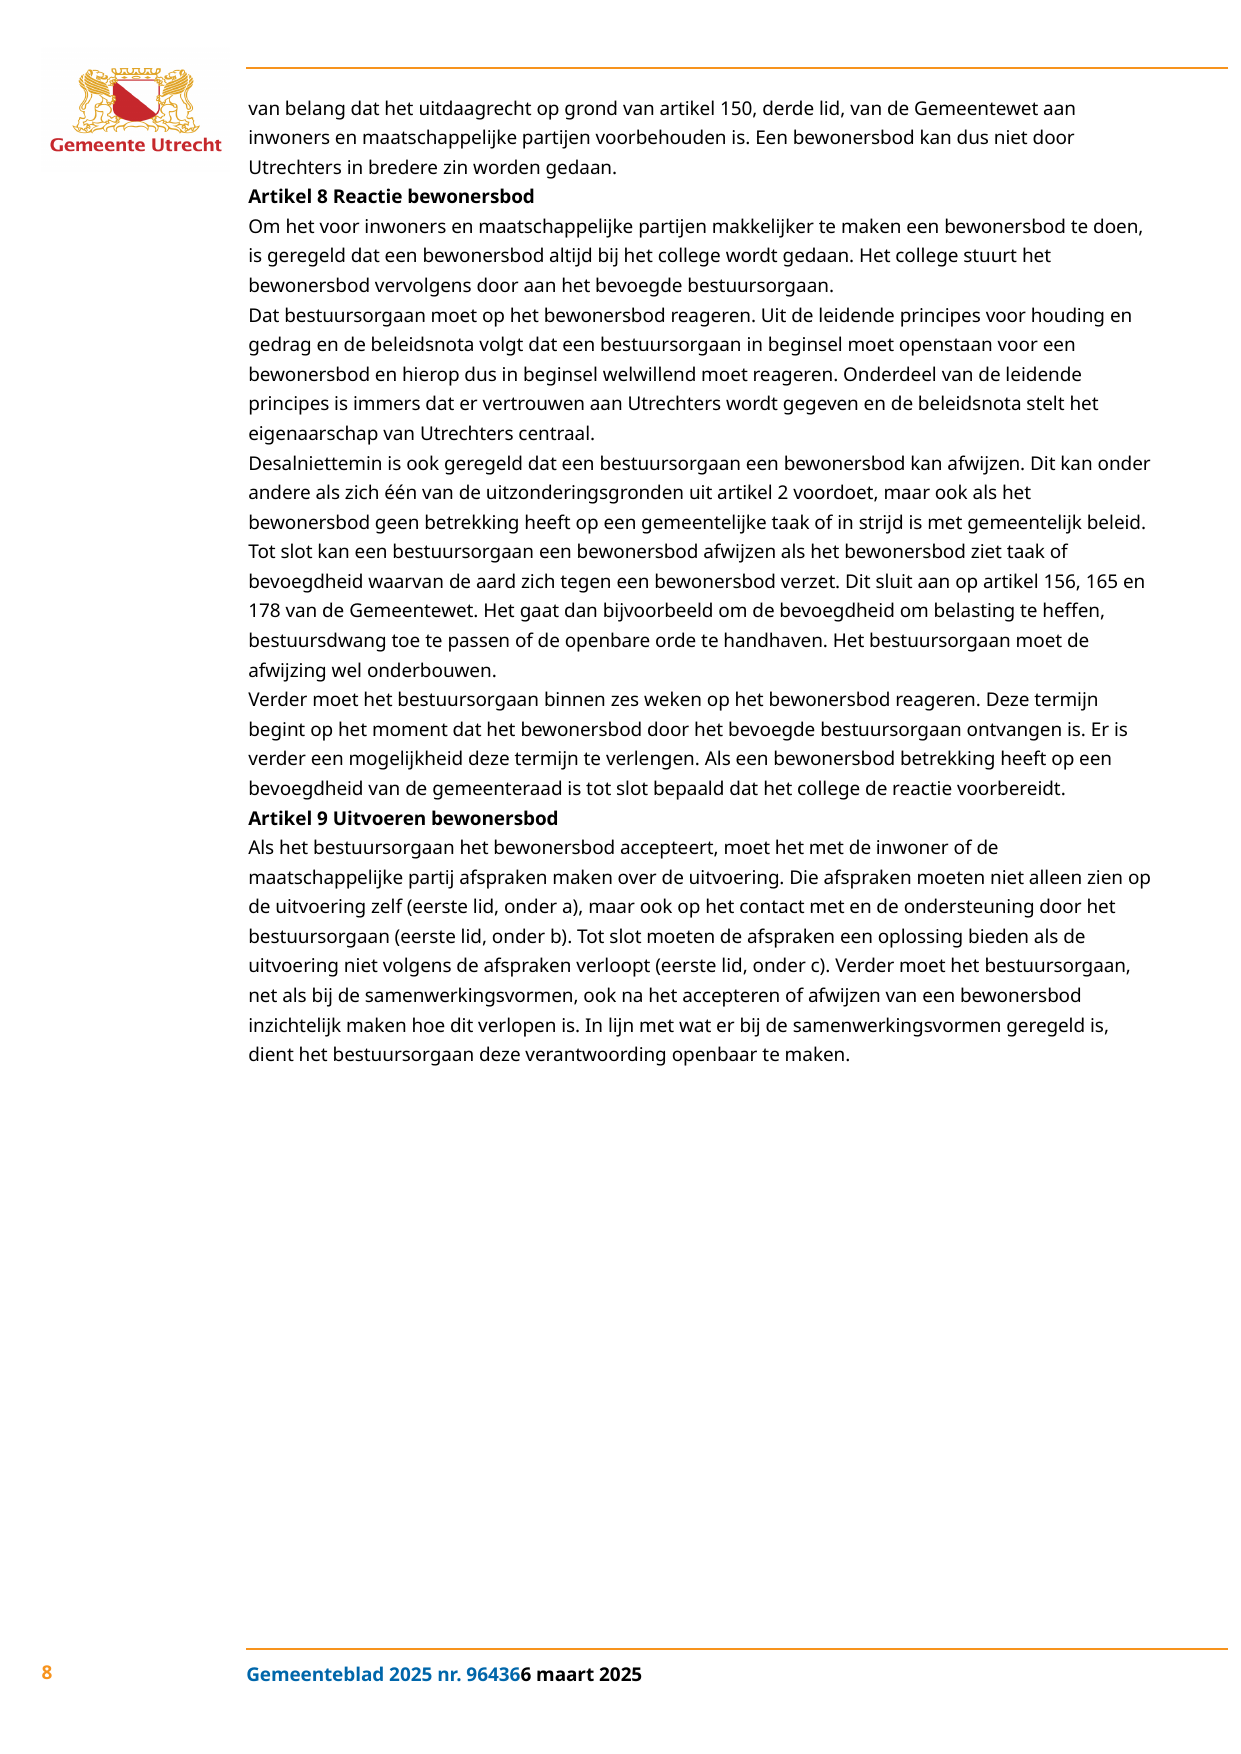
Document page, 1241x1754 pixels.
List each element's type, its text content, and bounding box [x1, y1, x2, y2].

text van belang dat het uitdaagrecht op grond van artikel 150, derde lid, van de Gemeentewet aan inwoners en maatschappelijke partijen voorbehouden is. Een bewonersbod kan dus niet door Utrechters in bredere zin worden gedaan. [248, 95, 1152, 180]
text Artikel 9 Uitvoeren bewonersbod [248, 805, 1152, 831]
text Artikel 8 Reactie bewonersbod [248, 183, 1152, 209]
text Om het voor inwoners en maatschappelijke partijen makkelijker te maken een bewonersbod te doen, is geregeld dat een bewonersbod altijd bij het college wordt gedaan. Het college stuurt het bewonersbod vervolgens door aan het bevoegde bestuursorgaan. [248, 213, 1152, 298]
text Dat bestuursorgaan moet op het bewonersbod reageren. Uit de leidende principes voor houding en gedrag en de beleidsnota volgt dat een bestuursorgaan in beginsel moet openstaan voor een bewonersbod en hierop dus in beginsel welwillend moet reageren. Onderdeel van de leidende principes is immers dat er vertrouwen aan Utrechters wordt gegeven en de beleidsnota stelt het eigenaarschap van Utrechters centraal. [248, 302, 1152, 446]
picture [41, 47, 231, 172]
text Desalniettemin is ook geregeld dat een bestuursorgaan een bewonersbod kan afwijzen. Dit kan onder andere als zich één van de uitzonderingsgronden uit artikel 2 voordoet, maar ook als het bewonersbod geen betrekking heeft op een gemeentelijke taak of in strijd is met gemeentelijk beleid. Tot slot kan een bestuursorgaan een bewonersbod afwijzen als het bewonersbod ziet taak of bevoegdheid waarvan de aard zich tegen een bewonersbod verzet. Dit sluit aan op artikel 156, 165 en 178 van de Gemeentewet. Het gaat dan bijvoorbeeld om de bevoegdheid om belasting te heffen, bestuursdwang toe te passen of de openbare orde te handhaven. Het bestuursorgaan moet de afwijzing wel onderbouwen. [248, 450, 1152, 683]
text Verder moet het bestuursorgaan binnen zes weken op het bewonersbod reageren. Deze termijn begint op het moment dat het bewonersbod door het bevoegde bestuursorgaan ontvangen is. Er is verder een mogelijkheid deze termijn te verlengen. Als een bewonersbod betrekking heeft op een bevoegdheid van de gemeenteraad is tot slot bepaald dat het college de reactie voorbereidt. [248, 686, 1152, 801]
text Als het bestuursorgaan het bewonersbod accepteert, moet het met de inwoner of de maatschappelijke partij afspraken maken over de uitvoering. Die afspraken moeten niet alleen zien op de uitvoering zelf (eerste lid, onder a), maar ook op het contact met en de ondersteuning door het bestuursorgaan (eerste lid, onder b). Tot slot moeten de afspraken een oplossing bieden als de uitvoering niet volgens de afspraken verloopt (eerste lid, onder c). Verder moet het bestuursorgaan, net als bij de samenwerkingsvormen, ook na het accepteren of afwijzen van een bewonersbod inzichtelijk maken hoe dit verlopen is. In lijn met wat er bij de samenwerkingsvormen geregeld is, dient het bestuursorgaan deze verantwoording openbaar te maken. [248, 834, 1152, 1067]
